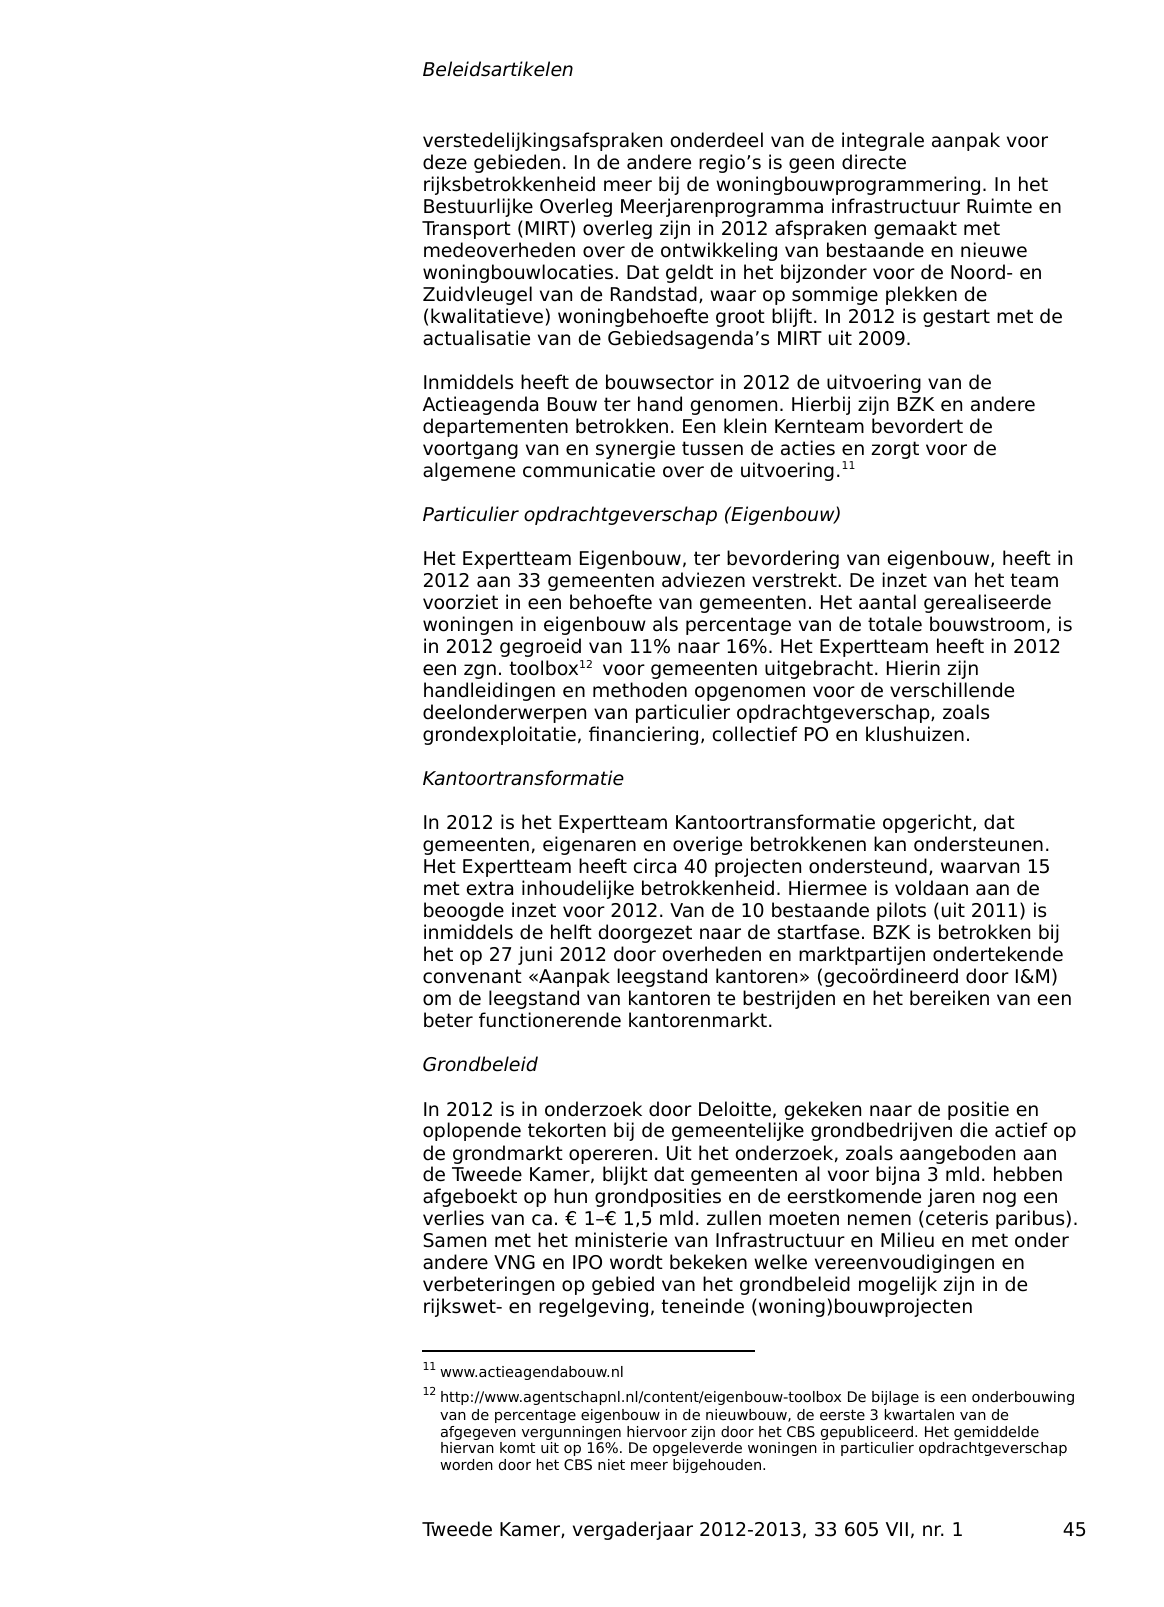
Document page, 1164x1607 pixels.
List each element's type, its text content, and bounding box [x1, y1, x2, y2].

text verstedelijkingsafspraken onderdeel van de integrale aanpak voor deze gebieden. In de andere regio’s is geen directe rijksbetrokkenheid meer bij de woningbouwprogrammering. In het Bestuurlijke Overleg Meerjarenprogramma infrastructuur Ruimte en Transport (MIRT) overleg zijn in 2012 afspraken gemaakt met medeoverheden over de ontwikkeling van bestaande en nieuwe woningbouwlocaties. Dat geldt in het bijzonder voor de Noord- en Zuidvleugel van de Randstad, waar op sommige plekken de (kwalitatieve) woningbehoefte groot blijft. In 2012 is gestart met de actualisatie van de Gebiedsagenda’s MIRT uit 2009. [422, 130, 1087, 350]
text In 2012 is het Expertteam Kantoortransformatie opgericht, dat gemeenten, eigenaren en overige betrokkenen kan ondersteunen. Het Expertteam heeft circa 40 projecten ondersteund, waarvan 15 met extra inhoudelijke betrokkenheid. Hiermee is voldaan aan de beoogde inzet voor 2012. Van de 10 bestaande pilots (uit 2011) is inmiddels de helft doorgezet naar de startfase. BZK is betrokken bij het op 27 juni 2012 door overheden en marktpartijen ondertekende convenant «Aanpak leegstand kantoren» (gecoördineerd door I&M) om de leegstand van kantoren te bestrijden en het bereiken van een beter functionerende kantorenmarkt. [422, 812, 1087, 1032]
subtitle Kantoortransformatie [422, 768, 1087, 790]
text http://www.agentschapnl.nl/content/eigenbouw-toolbox De bijlage is een onderbouwing van de percentage eigenbouw in de nieuwbouw, de eerste 3 kwartalen van de afgegeven vergunningen hiervoor zijn door het CBS gepubliceerd. Het gemiddelde hiervan komt uit op 16%. De opgeleverde woningen in particulier opdrachtgeverschap worden door het CBS niet meer bijgehouden. [422, 1385, 1087, 1474]
text In 2012 is in onderzoek door Deloitte, gekeken naar de positie en oplopende tekorten bij de gemeentelijke grondbedrijven die actief op de grondmarkt opereren. Uit het onderzoek, zoals aangeboden aan de Tweede Kamer, blijkt dat gemeenten al voor bijna 3 mld. hebben afgeboekt op hun grondposities en de eerstkomende jaren nog een verlies van ca. € 1–€ 1,5 mld. zullen moeten nemen (ceteris paribus). Samen met het ministerie van Infrastructuur en Milieu en met onder andere VNG en IPO wordt bekeken welke vereenvoudigingen en verbeteringen op gebied van het grondbeleid mogelijk zijn in de rijkswet- en regelgeving, teneinde (woning)bouwprojecten [422, 1098, 1087, 1318]
text Het Expertteam Eigenbouw, ter bevordering van eigenbouw, heeft in 2012 aan 33 gemeenten adviezen verstrekt. De inzet van het team voorziet in een behoefte van gemeenten. Het aantal gerealiseerde woningen in eigenbouw als percentage van de totale bouwstroom, is in 2012 gegroeid van 11% naar 16%. Het Expertteam heeft in 2012 een zgn. toolbox voor gemeenten uitgebracht. Hierin zijn handleidingen en methoden opgenomen voor de verschillende deelonderwerpen van particulier opdrachtgeverschap, zoals grondexploitatie, financiering, collectief PO en klushuizen. [422, 548, 1087, 746]
text www.actieagendabouw.nl [422, 1360, 1087, 1382]
subtitle Particulier opdrachtgeverschap (Eigenbouw) [422, 504, 1087, 526]
subtitle Grondbeleid [422, 1054, 1087, 1076]
text Inmiddels heeft de bouwsector in 2012 de uitvoering van de Actieagenda Bouw ter hand genomen. Hierbij zijn BZK en andere departementen betrokken. Een klein Kernteam bevordert de voortgang van en synergie tussen de acties en zorgt voor de algemene communicatie over de uitvoering. [422, 372, 1087, 482]
